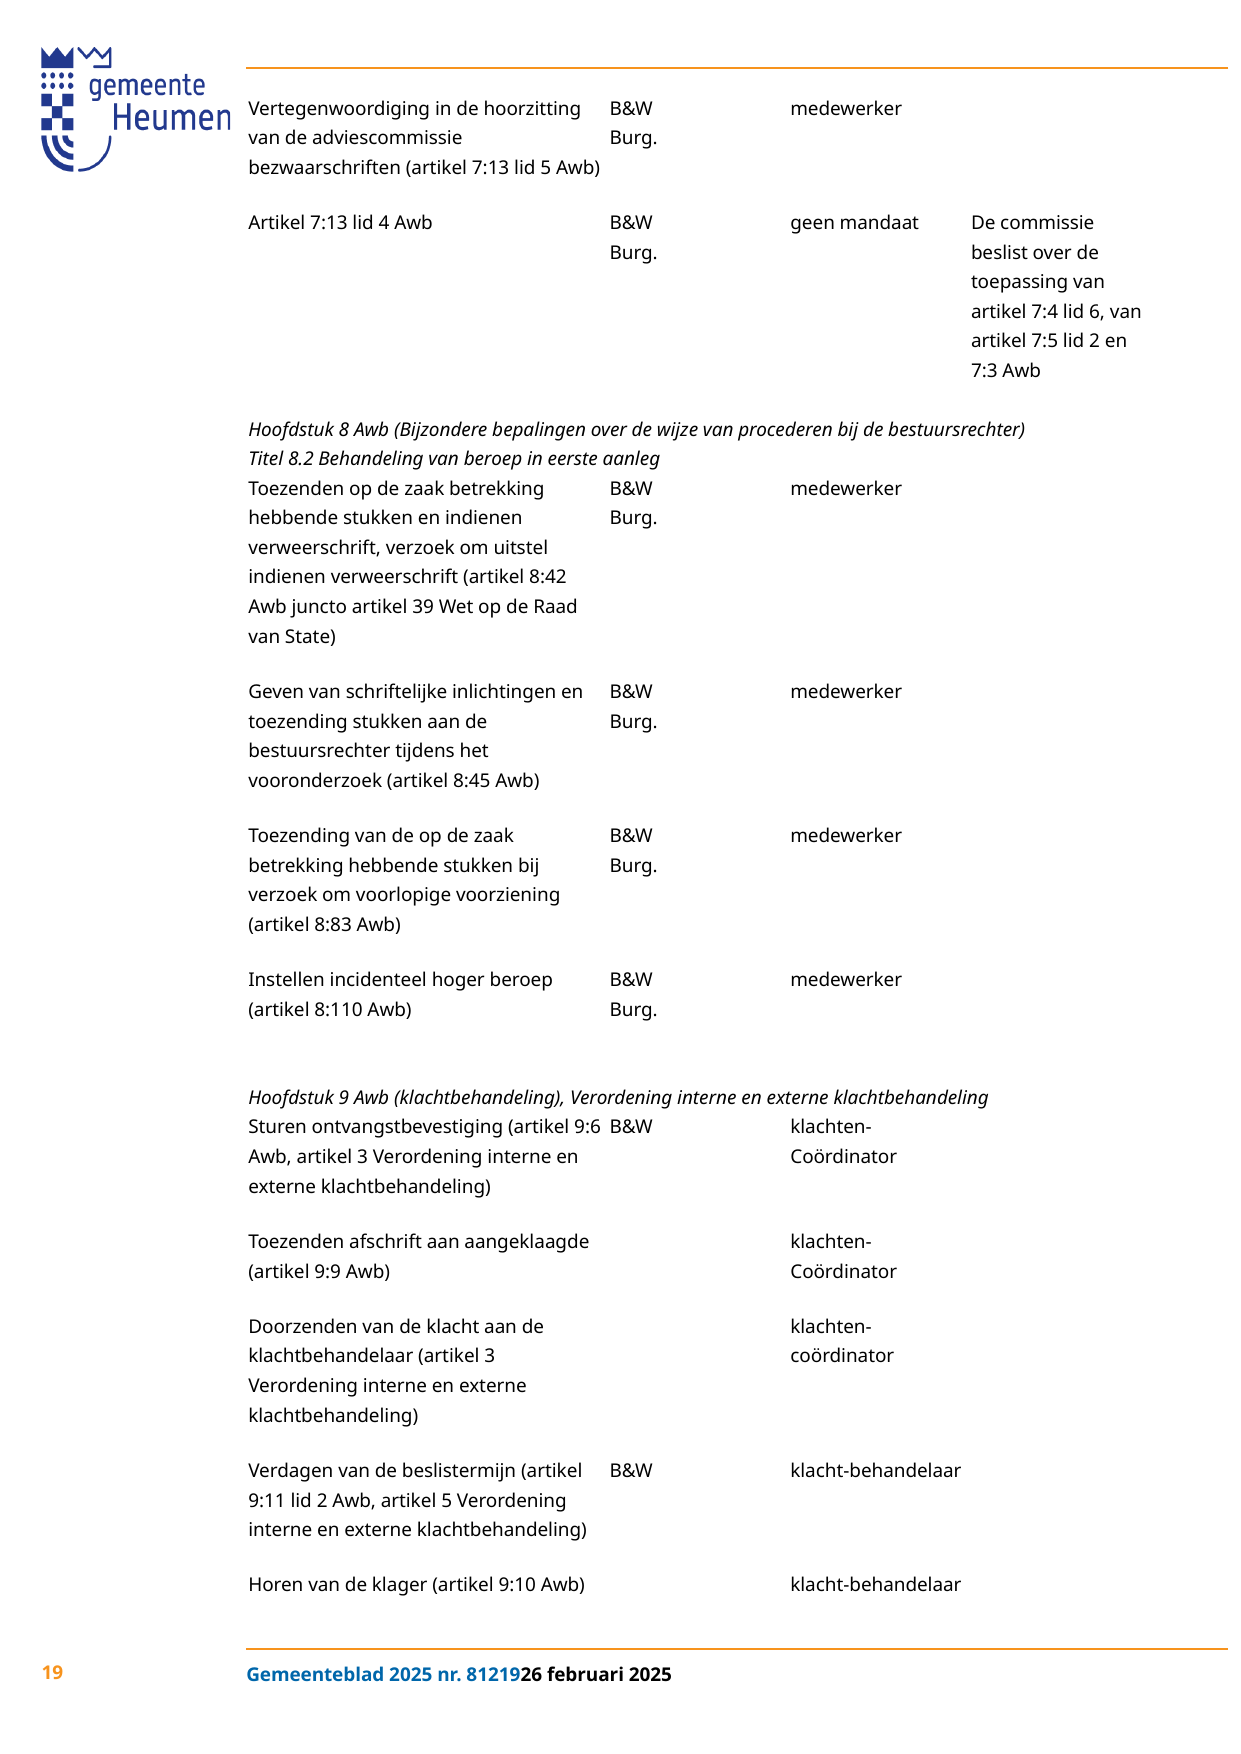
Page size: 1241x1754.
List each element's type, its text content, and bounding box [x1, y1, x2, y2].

table_header B&W Burg. [609, 475, 790, 678]
table_cell Horen van de klager (artikel 9:10 Awb) [248, 1572, 609, 1597]
table_cell [971, 678, 1152, 822]
table_header [971, 475, 1152, 678]
table_cell [971, 822, 1152, 966]
table_header klachten- Coördinator [790, 1114, 971, 1228]
table_cell Instellen incidenteel hoger beroep (artikel 8:110 Awb) [248, 966, 609, 1051]
table_cell B&W Burg. [609, 95, 790, 209]
table_cell [971, 1313, 1152, 1457]
table_cell [609, 1572, 790, 1597]
table_cell Toezending van de op de zaak betrekking hebbende stukken bij verzoek om voorlopige voorziening (artikel 8:83 Awb) [248, 822, 609, 966]
table_cell Vertegenwoordiging in de hoorzitting van de adviescommissie bezwaarschriften (artikel 7:13 lid 5 Awb) [248, 95, 609, 209]
table_cell [609, 1313, 790, 1457]
table_header medewerker [790, 475, 971, 678]
table_cell Artikel 7:13 lid 4 Awb [248, 209, 609, 383]
table_header [971, 1114, 1152, 1228]
table_cell klacht-behandelaar [790, 1457, 971, 1572]
table_header B&W [609, 1114, 790, 1228]
text Titel 8.2 Behandeling van beroep in eerste aanleg [248, 445, 1152, 471]
table_cell [971, 1457, 1152, 1572]
table_cell klacht-behandelaar [790, 1572, 971, 1597]
table_cell klachten-coördinator [790, 1313, 971, 1457]
table_cell [971, 1572, 1152, 1597]
table_header Toezenden op de zaak betrekking hebbende stukken en indienen verweerschrift, verzoek om uitstel indienen verweerschrift (artikel 8:42 Awb juncto artikel 39 Wet op de Raad van State) [248, 475, 609, 678]
table_cell medewerker [790, 95, 971, 209]
table_cell medewerker [790, 822, 971, 966]
table_cell Toezenden afschrift aan aangeklaagde (artikel 9:9 Awb) [248, 1228, 609, 1313]
table_cell geen mandaat [790, 209, 971, 383]
text Hoofdstuk 9 Awb (klachtbehandeling), Verordening interne en externe klachtbehandeling [248, 1084, 1152, 1110]
table_cell [971, 966, 1152, 1051]
picture [41, 47, 231, 172]
table_cell B&W Burg. [609, 966, 790, 1051]
table_cell B&W Burg. [609, 209, 790, 383]
table_cell B&W Burg. [609, 678, 790, 822]
table_cell Doorzenden van de klacht aan de klachtbehandelaar (artikel 3 Verordening interne en externe klachtbehandeling) [248, 1313, 609, 1457]
table_cell klachten- Coördinator [790, 1228, 971, 1313]
table_cell medewerker [790, 966, 971, 1051]
table_cell B&W [609, 1457, 790, 1572]
table_cell medewerker [790, 678, 971, 822]
table_cell [971, 1228, 1152, 1313]
table_cell [609, 1228, 790, 1313]
table_cell Verdagen van de beslistermijn (artikel 9:11 lid 2 Awb, artikel 5 Verordening interne en externe klachtbehandeling) [248, 1457, 609, 1572]
table_cell Geven van schriftelijke inlichtingen en toezending stukken aan de bestuursrechter tijdens het vooronderzoek (artikel 8:45 Awb) [248, 678, 609, 822]
table_cell B&W Burg. [609, 822, 790, 966]
table_cell [971, 95, 1152, 209]
table_header Sturen ontvangstbevestiging (artikel 9:6 Awb, artikel 3 Verordening interne en externe klachtbehandeling) [248, 1114, 609, 1228]
text Hoofdstuk 8 Awb (Bijzondere bepalingen over de wijze van procederen bij de bestuursrechter) [248, 416, 1152, 441]
table_cell De commissie beslist over de toepassing van artikel 7:4 lid 6, van artikel 7:5 lid 2 en 7:3 Awb [971, 209, 1152, 383]
